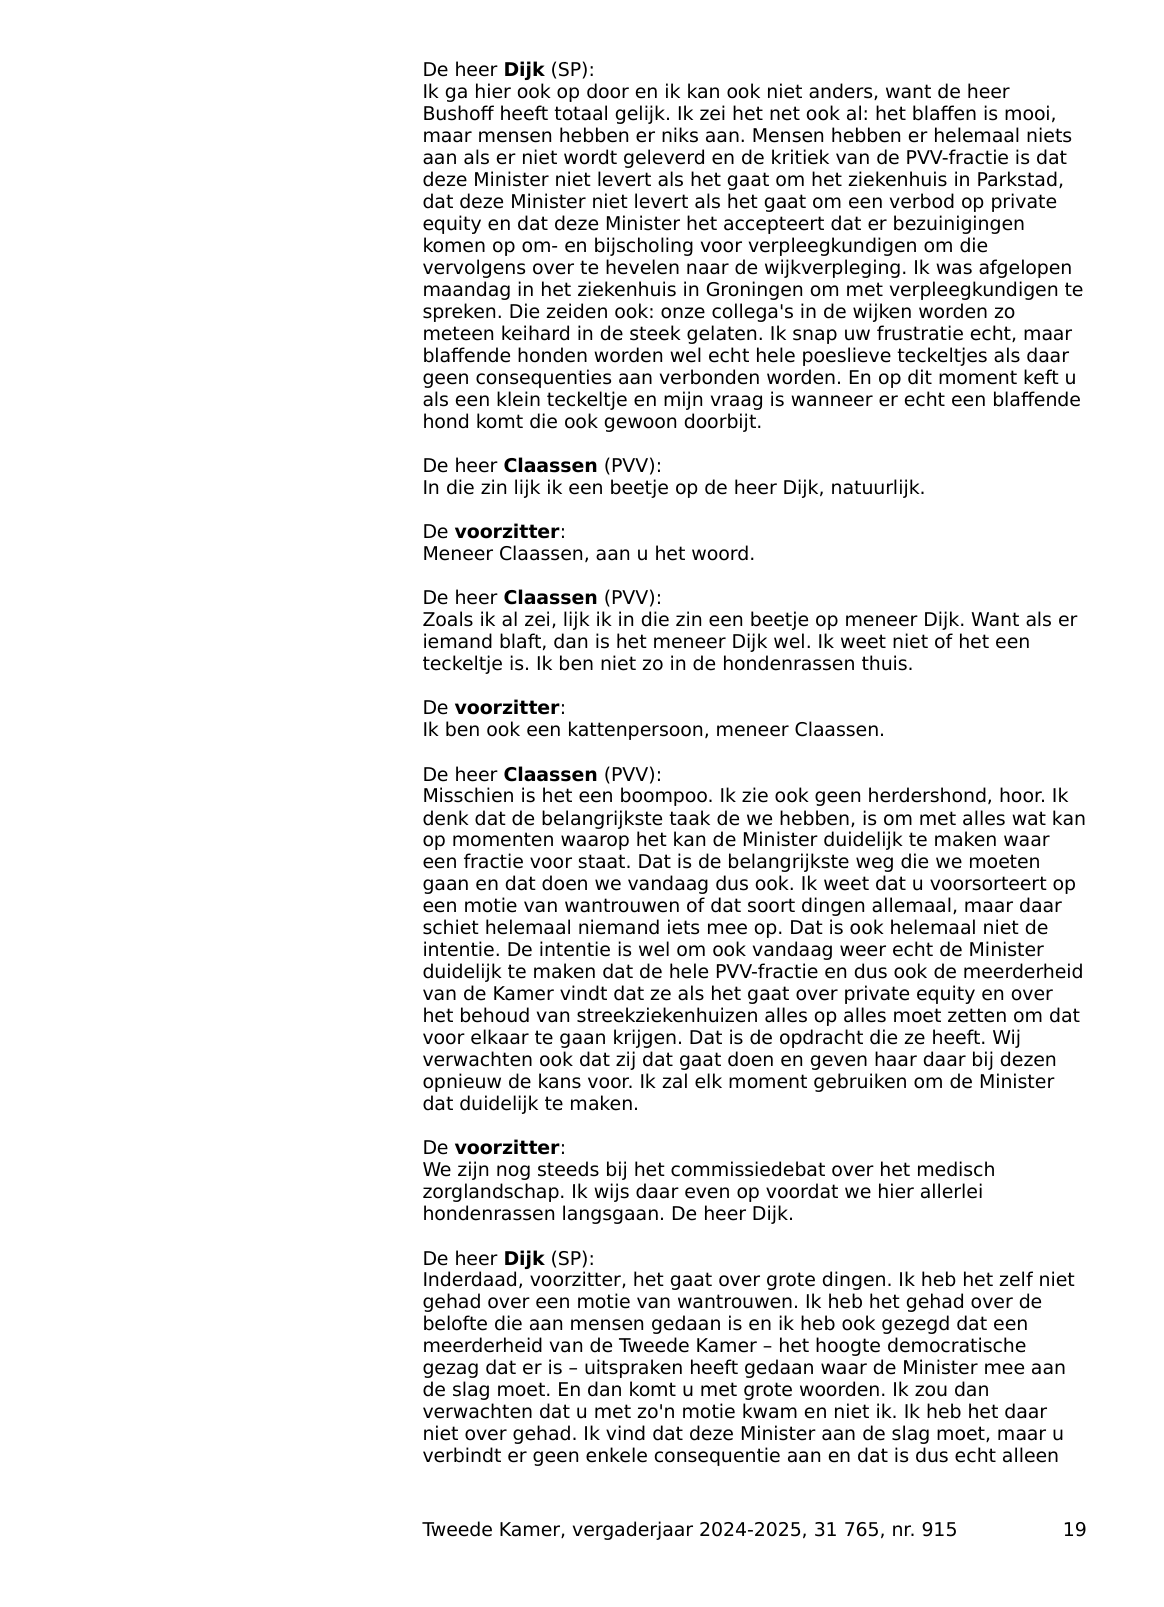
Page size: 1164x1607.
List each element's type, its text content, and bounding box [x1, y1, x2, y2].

text We zijn nog steeds bij het commissiedebat over het medisch zorglandschap. Ik wijs daar even op voordat we hier allerlei hondenrassen langsgaan. De heer Dijk. [422, 1159, 1087, 1225]
text De voorzitter: [422, 1137, 1087, 1159]
text Inderdaad, voorzitter, het gaat over grote dingen. Ik heb het zelf niet gehad over een motie van wantrouwen. Ik heb het gehad over de belofte die aan mensen gedaan is en ik heb ook gezegd dat een meerderheid van de Tweede Kamer – het hoogte democratische gezag dat er is – uitspraken heeft gedaan waar de Minister mee aan de slag moet. En dan komt u met grote woorden. Ik zou dan verwachten dat u met zo'n motie kwam en niet ik. Ik heb het daar niet over gehad. Ik vind dat deze Minister aan de slag moet, maar u verbindt er geen enkele consequentie aan en dat is dus echt alleen [422, 1269, 1087, 1467]
text De voorzitter: [422, 697, 1087, 719]
text De heer Claassen (PVV): [422, 587, 1087, 609]
text Ik ben ook een kattenpersoon, meneer Claassen. [422, 719, 1087, 741]
text De heer Dijk (SP): [422, 59, 1087, 81]
text De heer Claassen (PVV): [422, 455, 1087, 477]
text Misschien is het een boompoo. Ik zie ook geen herdershond, hoor. Ik denk dat de belangrijkste taak de we hebben, is om met alles wat kan op momenten waarop het kan de Minister duidelijk te maken waar een fractie voor staat. Dat is de belangrijkste weg die we moeten gaan en dat doen we vandaag dus ook. Ik weet dat u voorsorteert op een motie van wantrouwen of dat soort dingen allemaal, maar daar schiet helemaal niemand iets mee op. Dat is ook helemaal niet de intentie. De intentie is wel om ook vandaag weer echt de Minister duidelijk te maken dat de hele PVV-fractie en dus ook de meerderheid van de Kamer vindt dat ze als het gaat over private equity en over het behoud van streekziekenhuizen alles op alles moet zetten om dat voor elkaar te gaan krijgen. Dat is de opdracht die ze heeft. Wij verwachten ook dat zij dat gaat doen en geven haar daar bij dezen opnieuw de kans voor. Ik zal elk moment gebruiken om de Minister dat duidelijk te maken. [422, 785, 1087, 1115]
text De heer Dijk (SP): [422, 1247, 1087, 1269]
text In die zin lijk ik een beetje op de heer Dijk, natuurlijk. [422, 477, 1087, 499]
text De heer Claassen (PVV): [422, 763, 1087, 785]
text Ik ga hier ook op door en ik kan ook niet anders, want de heer Bushoff heeft totaal gelijk. Ik zei het net ook al: het blaffen is mooi, maar mensen hebben er niks aan. Mensen hebben er helemaal niets aan als er niet wordt geleverd en de kritiek van de PVV-fractie is dat deze Minister niet levert als het gaat om het ziekenhuis in Parkstad, dat deze Minister niet levert als het gaat om een verbod op private equity en dat deze Minister het accepteert dat er bezuinigingen komen op om- en bijscholing voor verpleegkundigen om die vervolgens over te hevelen naar de wijkverpleging. Ik was afgelopen maandag in het ziekenhuis in Groningen om met verpleegkundigen te spreken. Die zeiden ook: onze collega's in de wijken worden zo meteen keihard in de steek gelaten. Ik snap uw frustratie echt, maar blaffende honden worden wel echt hele poeslieve teckeltjes als daar geen consequenties aan verbonden worden. En op dit moment keft u als een klein teckeltje en mijn vraag is wanneer er echt een blaffende hond komt die ook gewoon doorbijt. [422, 81, 1087, 433]
text Meneer Claassen, aan u het woord. [422, 543, 1087, 565]
text De voorzitter: [422, 521, 1087, 543]
text Zoals ik al zei, lijk ik in die zin een beetje op meneer Dijk. Want als er iemand blaft, dan is het meneer Dijk wel. Ik weet niet of het een teckeltje is. Ik ben niet zo in de hondenrassen thuis. [422, 609, 1087, 675]
